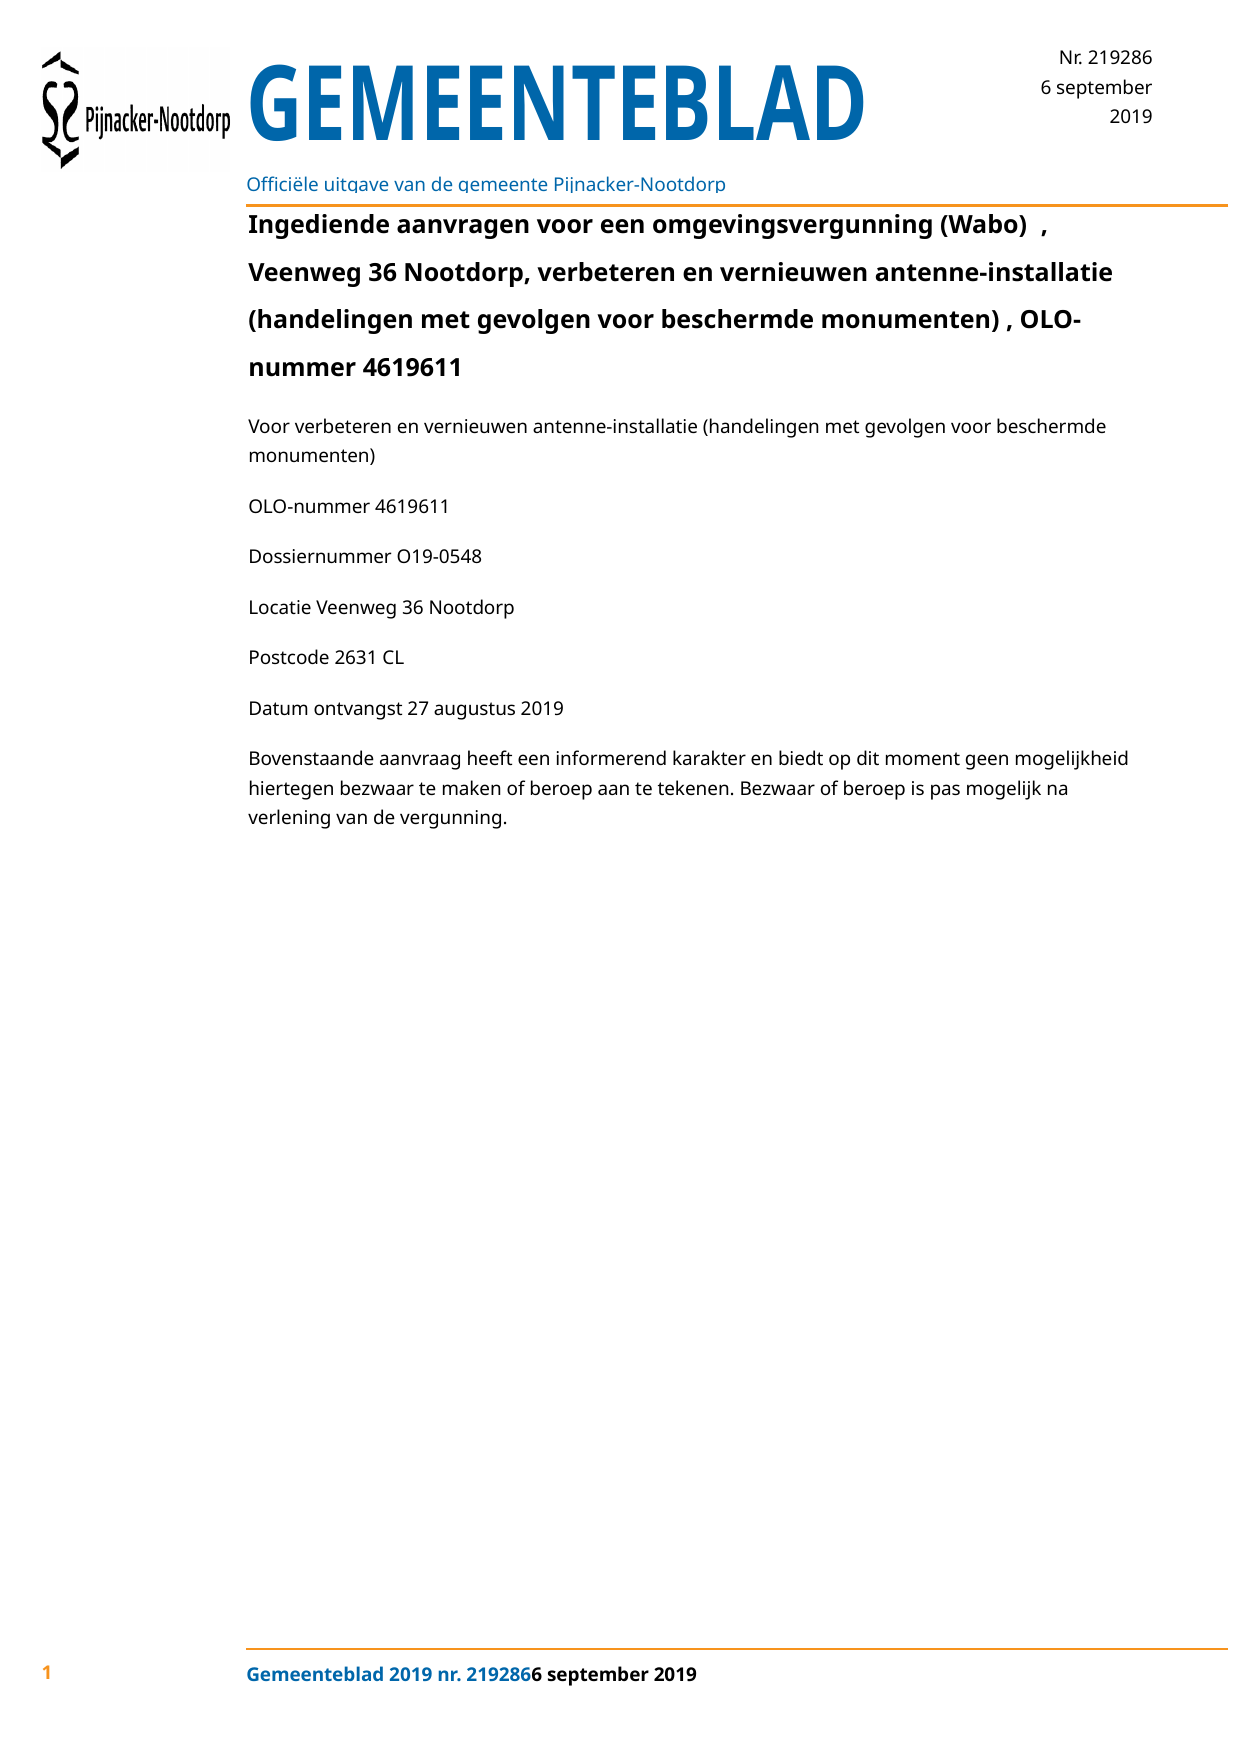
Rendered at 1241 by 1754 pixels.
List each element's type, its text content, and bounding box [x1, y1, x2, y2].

text OLO-nummer 4619611 [248, 493, 1152, 519]
text Datum ontvangst 27 augustus 2019 [248, 695, 1152, 721]
text Bovenstaande aanvraag heeft een informerend karakter en biedt op dit moment geen mogelijkheid hiertegen bezwaar te maken of beroep aan te tekenen. Bezwaar of beroep is pas mogelijk na verlening van de vergunning. [248, 745, 1152, 830]
text Locatie Veenweg 36 Nootdorp [248, 594, 1152, 620]
text Dossiernummer O19-0548 [248, 543, 1152, 569]
text Voor verbeteren en vernieuwen antenne-installatie (handelingen met gevolgen voor beschermde monumenten) [248, 413, 1152, 468]
picture [41, 47, 231, 172]
text Postcode 2631 CL [248, 644, 1152, 670]
text Ingediende aanvragen voor een omgevingsvergunning (Wabo) , Veenweg 36 Nootdorp, verbeteren en vernieuwen antenne-installatie (handelingen met gevolgen voor beschermde monumenten) , OLO-nummer 4619611 [248, 207, 1152, 384]
